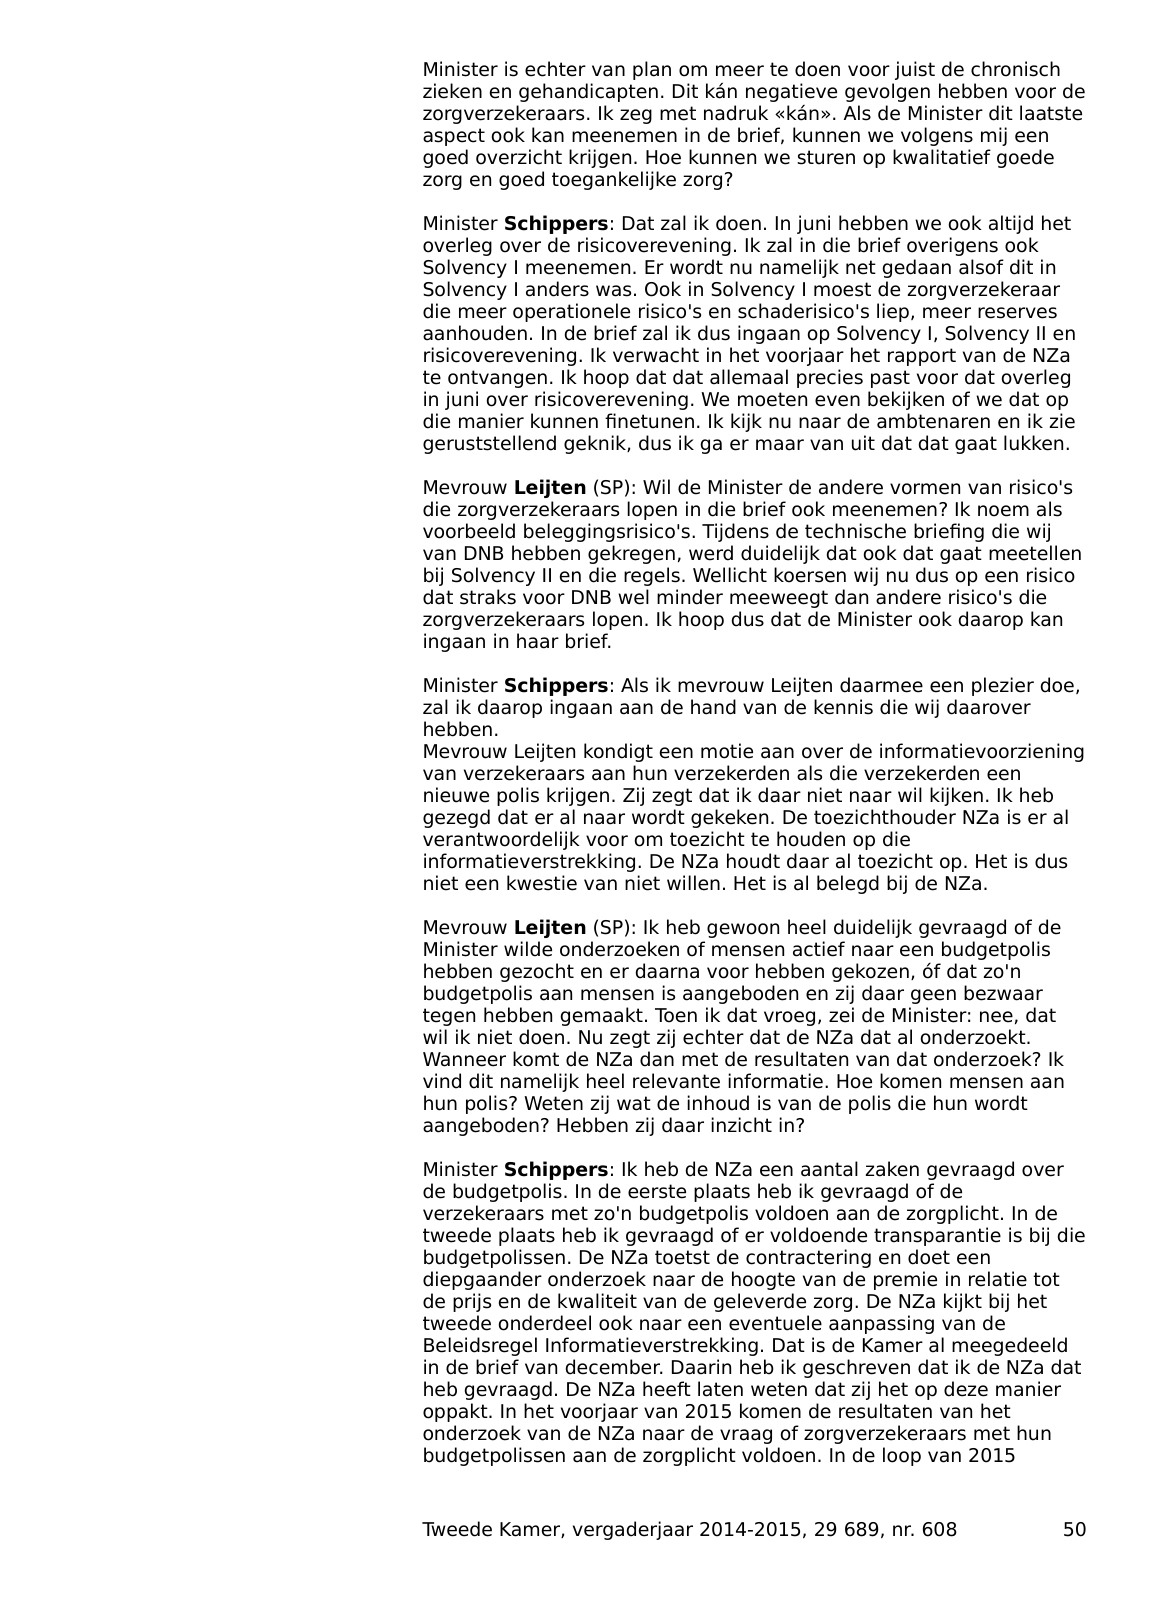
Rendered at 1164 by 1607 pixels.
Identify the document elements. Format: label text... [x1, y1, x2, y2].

text Minister Schippers: Ik heb de NZa een aantal zaken gevraagd over de budgetpolis. In de eerste plaats heb ik gevraagd of de verzekeraars met zo'n budgetpolis voldoen aan de zorgplicht. In de tweede plaats heb ik gevraagd of er voldoende transparantie is bij die budgetpolissen. De NZa toetst de contractering en doet een diepgaander onderzoek naar de hoogte van de premie in relatie tot de prijs en de kwaliteit van de geleverde zorg. De NZa kijkt bij het tweede onderdeel ook naar een eventuele aanpassing van de Beleidsregel Informatieverstrekking. Dat is de Kamer al meegedeeld in de brief van december. Daarin heb ik geschreven dat ik de NZa dat heb gevraagd. De NZa heeft laten weten dat zij het op deze manier oppakt. In het voorjaar van 2015 komen de resultaten van het onderzoek van de NZa naar de vraag of zorgverzekeraars met hun budgetpolissen aan de zorgplicht voldoen. In de loop van 2015 [422, 1159, 1087, 1467]
text Minister is echter van plan om meer te doen voor juist de chronisch zieken en gehandicapten. Dit kán negatieve gevolgen hebben voor de zorgverzekeraars. Ik zeg met nadruk «kán». Als de Minister dit laatste aspect ook kan meenemen in de brief, kunnen we volgens mij een goed overzicht krijgen. Hoe kunnen we sturen op kwalitatief goede zorg en goed toegankelijke zorg? [422, 59, 1087, 191]
text Minister Schippers: Als ik mevrouw Leijten daarmee een plezier doe, zal ik daarop ingaan aan de hand van de kennis die wij daarover hebben. [422, 675, 1087, 741]
text Mevrouw Leijten kondigt een motie aan over de informatievoorziening van verzekeraars aan hun verzekerden als die verzekerden een nieuwe polis krijgen. Zij zegt dat ik daar niet naar wil kijken. Ik heb gezegd dat er al naar wordt gekeken. De toezichthouder NZa is er al verantwoordelijk voor om toezicht te houden op die informatieverstrekking. De NZa houdt daar al toezicht op. Het is dus niet een kwestie van niet willen. Het is al belegd bij de NZa. [422, 741, 1087, 895]
text Minister Schippers: Dat zal ik doen. In juni hebben we ook altijd het overleg over de risicoverevening. Ik zal in die brief overigens ook Solvency I meenemen. Er wordt nu namelijk net gedaan alsof dit in Solvency I anders was. Ook in Solvency I moest de zorgverzekeraar die meer operationele risico's en schaderisico's liep, meer reserves aanhouden. In de brief zal ik dus ingaan op Solvency I, Solvency II en risicoverevening. Ik verwacht in het voorjaar het rapport van de NZa te ontvangen. Ik hoop dat dat allemaal precies past voor dat overleg in juni over risicoverevening. We moeten even bekijken of we dat op die manier kunnen finetunen. Ik kijk nu naar de ambtenaren en ik zie geruststellend geknik, dus ik ga er maar van uit dat dat gaat lukken. [422, 213, 1087, 455]
text Mevrouw Leijten (SP): Ik heb gewoon heel duidelijk gevraagd of de Minister wilde onderzoeken of mensen actief naar een budgetpolis hebben gezocht en er daarna voor hebben gekozen, óf dat zo'n budgetpolis aan mensen is aangeboden en zij daar geen bezwaar tegen hebben gemaakt. Toen ik dat vroeg, zei de Minister: nee, dat wil ik niet doen. Nu zegt zij echter dat de NZa dat al onderzoekt. Wanneer komt de NZa dan met de resultaten van dat onderzoek? Ik vind dit namelijk heel relevante informatie. Hoe komen mensen aan hun polis? Weten zij wat de inhoud is van de polis die hun wordt aangeboden? Hebben zij daar inzicht in? [422, 917, 1087, 1137]
text Mevrouw Leijten (SP): Wil de Minister de andere vormen van risico's die zorgverzekeraars lopen in die brief ook meenemen? Ik noem als voorbeeld beleggingsrisico's. Tijdens de technische briefing die wij van DNB hebben gekregen, werd duidelijk dat ook dat gaat meetellen bij Solvency II en die regels. Wellicht koersen wij nu dus op een risico dat straks voor DNB wel minder meeweegt dan andere risico's die zorgverzekeraars lopen. Ik hoop dus dat de Minister ook daarop kan ingaan in haar brief. [422, 477, 1087, 653]
